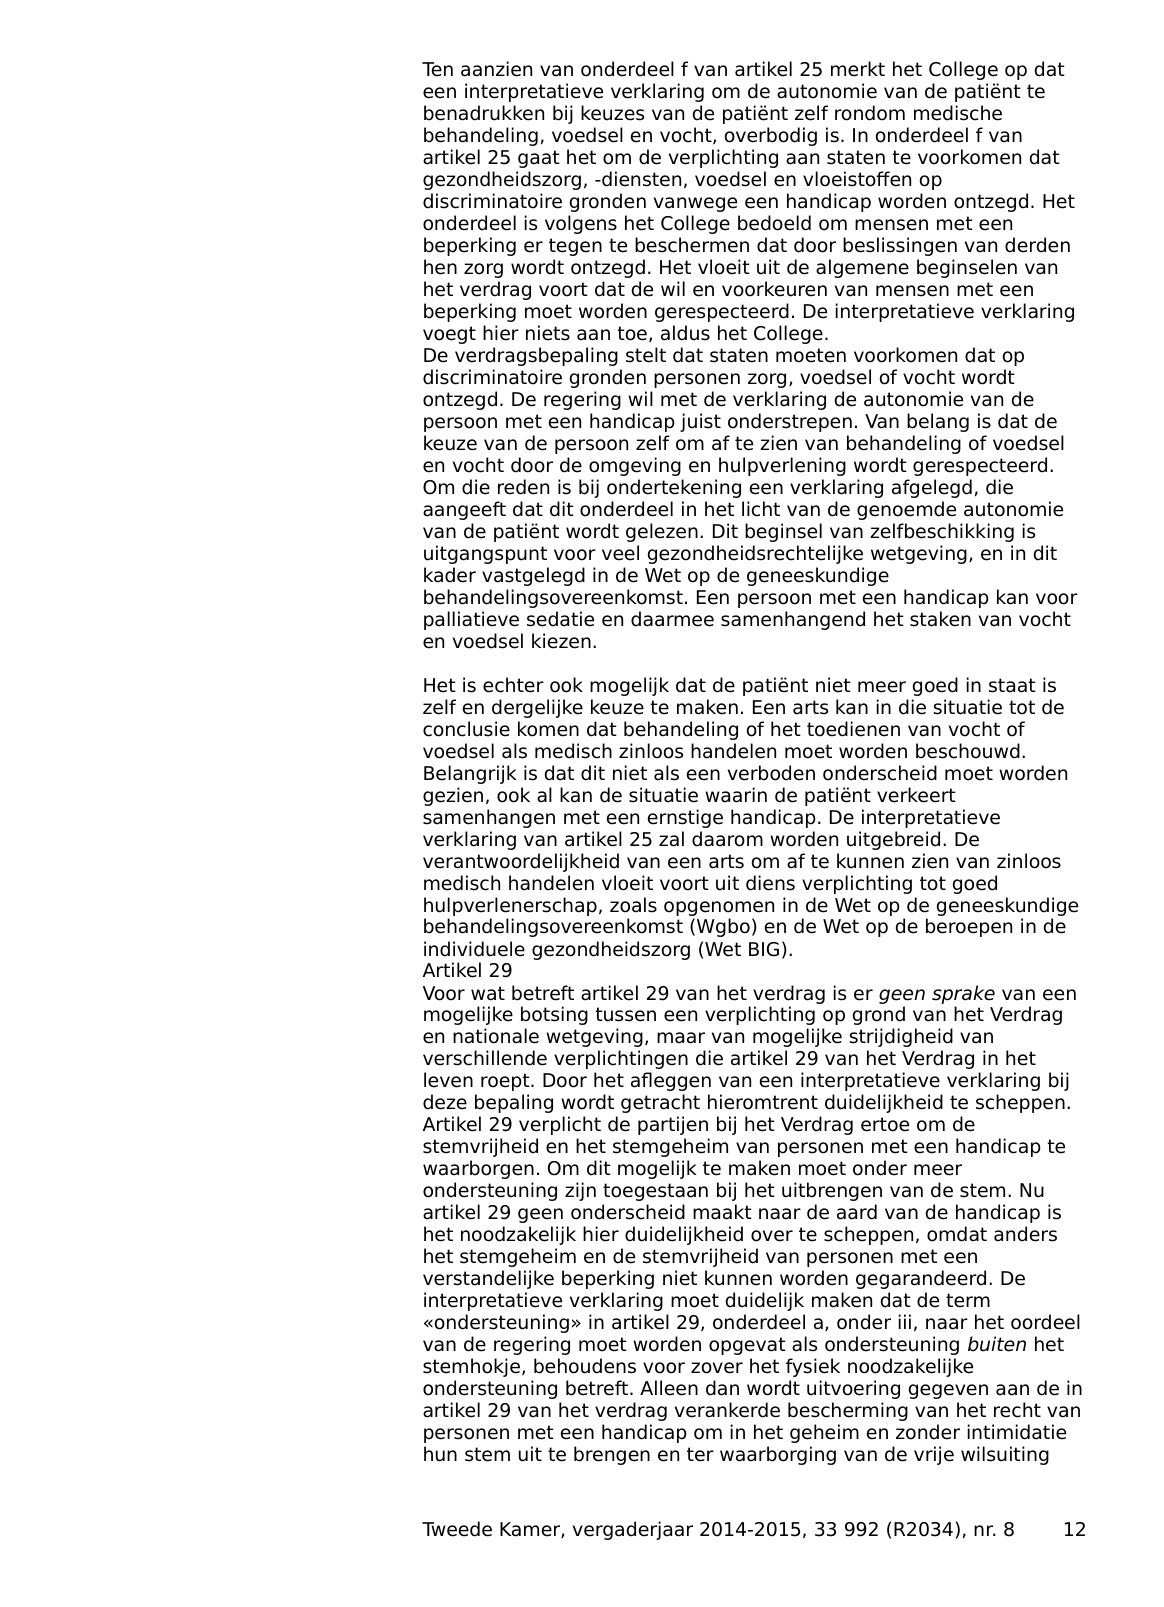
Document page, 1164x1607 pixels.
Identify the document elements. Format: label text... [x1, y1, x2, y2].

text Het is echter ook mogelijk dat de patiënt niet meer goed in staat is zelf en dergelijke keuze te maken. Een arts kan in die situatie tot de conclusie komen dat behandeling of het toedienen van vocht of voedsel als medisch zinloos handelen moet worden beschouwd. Belangrijk is dat dit niet als een verboden onderscheid moet worden gezien, ook al kan de situatie waarin de patiënt verkeert samenhangen met een ernstige handicap. De interpretatieve verklaring van artikel 25 zal daarom worden uitgebreid. De verantwoordelijkheid van een arts om af te kunnen zien van zinloos medisch handelen vloeit voort uit diens verplichting tot goed hulpverlenerschap, zoals opgenomen in de Wet op de geneeskundige behandelingsovereenkomst (Wgbo) en de Wet op de beroepen in de individuele gezondheidszorg (Wet BIG). [422, 675, 1087, 960]
text Voor wat betreft artikel 29 van het verdrag is er geen sprake van een mogelijke botsing tussen een verplichting op grond van het Verdrag en nationale wetgeving, maar van mogelijke strijdigheid van verschillende verplichtingen die artikel 29 van het Verdrag in het leven roept. Door het afleggen van een interpretatieve verklaring bij deze bepaling wordt getracht hieromtrent duidelijkheid te scheppen. [422, 982, 1087, 1114]
text Ten aanzien van onderdeel f van artikel 25 merkt het College op dat een interpretatieve verklaring om de autonomie van de patiënt te benadrukken bij keuzes van de patiënt zelf rondom medische behandeling, voedsel en vocht, overbodig is. In onderdeel f van artikel 25 gaat het om de verplichting aan staten te voorkomen dat gezondheidszorg, -diensten, voedsel en vloeistoffen op discriminatoire gronden vanwege een handicap worden ontzegd. Het onderdeel is volgens het College bedoeld om mensen met een beperking er tegen te beschermen dat door beslissingen van derden hen zorg wordt ontzegd. Het vloeit uit de algemene beginselen van het verdrag voort dat de wil en voorkeuren van mensen met een beperking moet worden gerespecteerd. De interpretatieve verklaring voegt hier niets aan toe, aldus het College. [422, 59, 1087, 345]
text De verdragsbepaling stelt dat staten moeten voorkomen dat op discriminatoire gronden personen zorg, voedsel of vocht wordt ontzegd. De regering wil met de verklaring de autonomie van de persoon met een handicap juist onderstrepen. Van belang is dat de keuze van de persoon zelf om af te zien van behandeling of voedsel en vocht door de omgeving en hulpverlening wordt gerespecteerd. Om die reden is bij ondertekening een verklaring afgelegd, die aangeeft dat dit onderdeel in het licht van de genoemde autonomie van de patiënt wordt gelezen. Dit beginsel van zelfbeschikking is uitgangspunt voor veel gezondheidsrechtelijke wetgeving, en in dit kader vastgelegd in de Wet op de geneeskundige behandelingsovereenkomst. Een persoon met een handicap kan voor palliatieve sedatie en daarmee samenhangend het staken van vocht en voedsel kiezen. [422, 345, 1087, 652]
text Artikel 29 verplicht de partijen bij het Verdrag ertoe om de stemvrijheid en het stemgeheim van personen met een handicap te waarborgen. Om dit mogelijk te maken moet onder meer ondersteuning zijn toegestaan bij het uitbrengen van de stem. Nu artikel 29 geen onderscheid maakt naar de aard van de handicap is het noodzakelijk hier duidelijkheid over te scheppen, omdat anders het stemgeheim en de stemvrijheid van personen met een verstandelijke beperking niet kunnen worden gegarandeerd. De interpretatieve verklaring moet duidelijk maken dat de term «ondersteuning» in artikel 29, onderdeel a, onder iii, naar het oordeel van de regering moet worden opgevat als ondersteuning buiten het stemhokje, behoudens voor zover het fysiek noodzakelijke ondersteuning betreft. Alleen dan wordt uitvoering gegeven aan de in artikel 29 van het verdrag verankerde bescherming van het recht van personen met een handicap om in het geheim en zonder intimidatie hun stem uit te brengen en ter waarborging van de vrije wilsuiting [422, 1114, 1087, 1466]
text Artikel 29 [422, 960, 1087, 982]
